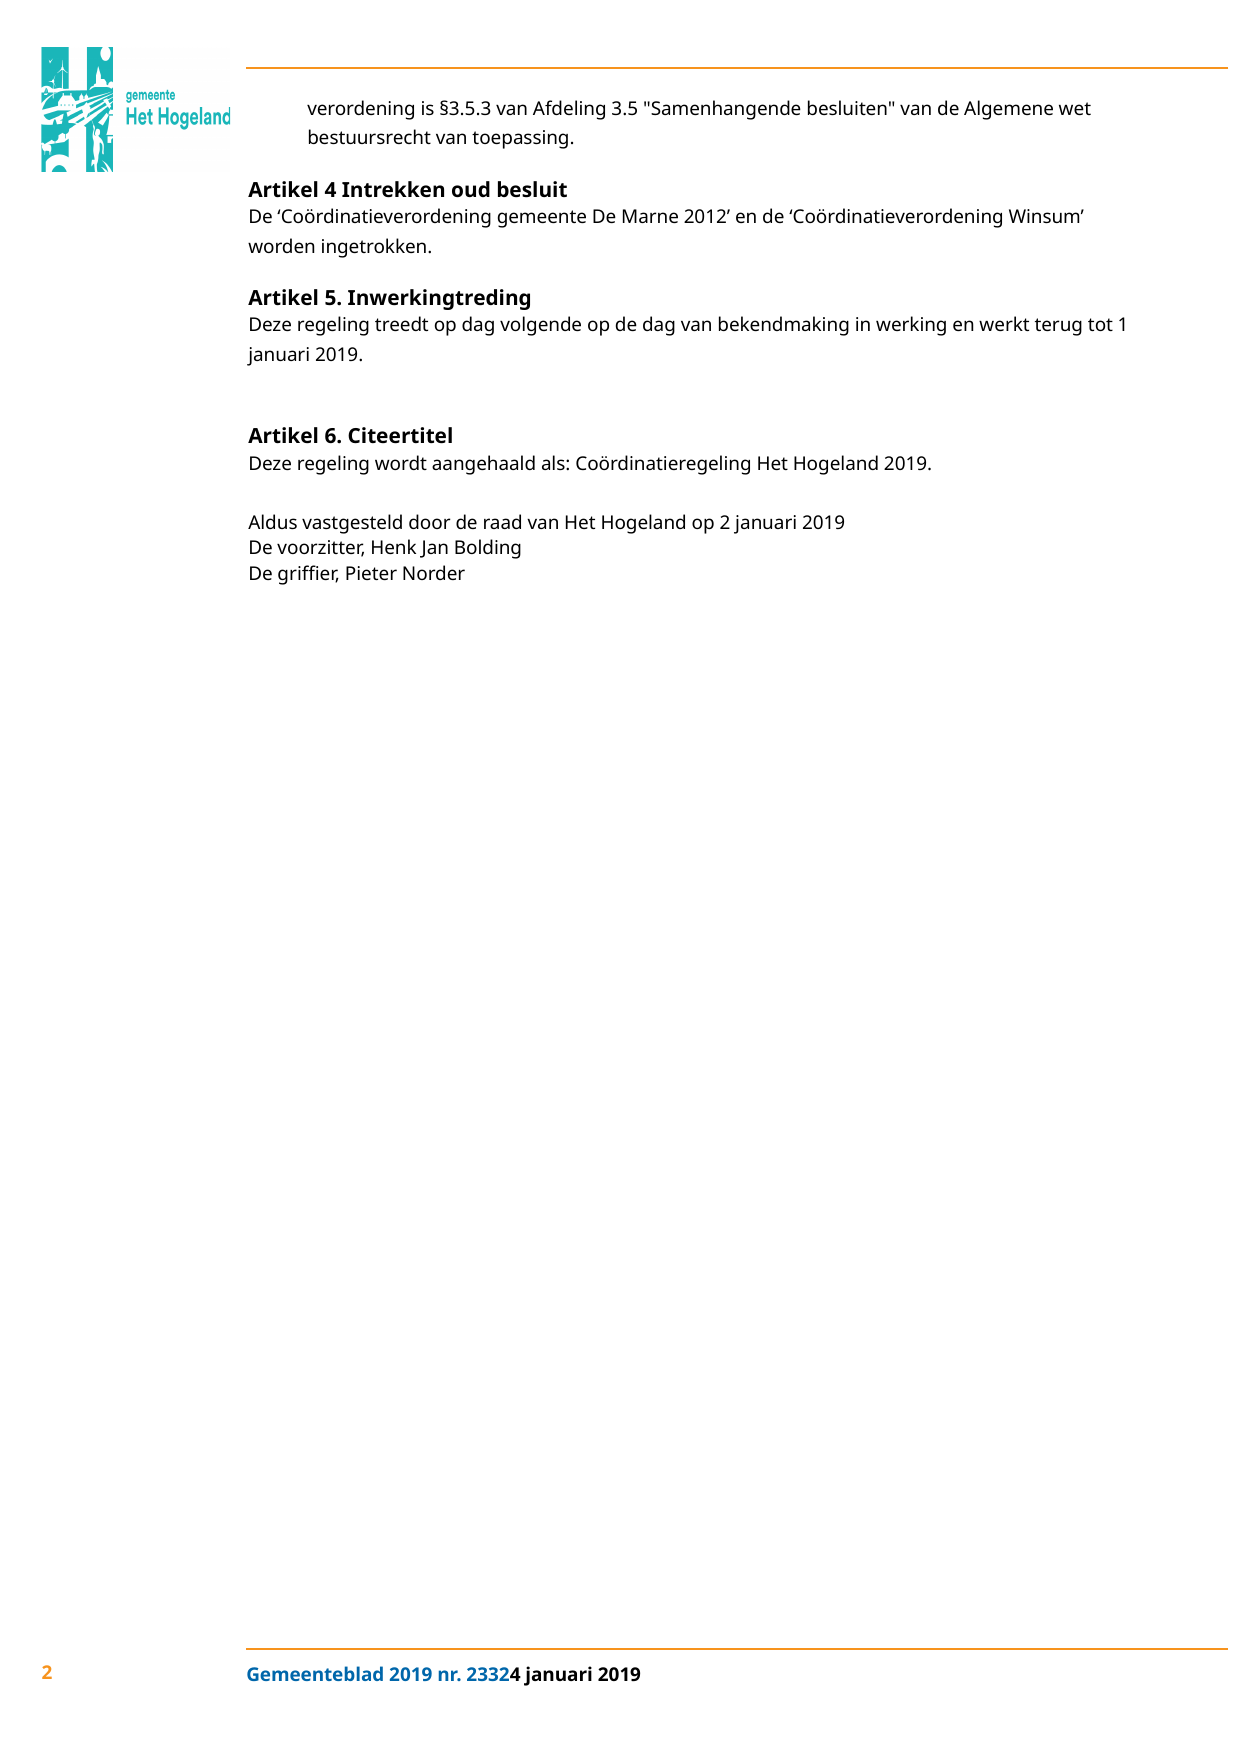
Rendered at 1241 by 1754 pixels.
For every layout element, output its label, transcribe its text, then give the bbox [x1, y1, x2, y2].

text Artikel 5. Inwerkingtreding [248, 283, 1152, 312]
text Deze regeling treedt op dag volgende op de dag van bekendmaking in werking en werkt terug tot 1 januari 2019. [248, 312, 1152, 367]
text Artikel 4 Intrekken oud besluit [248, 175, 1152, 203]
picture [41, 47, 231, 172]
text Deze regeling wordt aangehaald als: Coördinatieregeling Het Hogeland 2019. [248, 450, 1152, 475]
text De ‘Coördinatieverordening gemeente De Marne 2012’ en de ‘Coördinatieverordening Winsum’ worden ingetrokken. [248, 203, 1152, 258]
text Artikel 6. Citeertitel [248, 421, 1152, 450]
text De voorzitter, Henk Jan Bolding [248, 534, 1152, 560]
text Aldus vastgesteld door de raad van Het Hogeland op 2 januari 2019 [248, 509, 1152, 534]
text De griffier, Pieter Norder [248, 560, 1152, 586]
list verordening is §3.5.3 van Afdeling 3.5 "Samenhangende besluiten" van de Algemene wet bestuursrecht van toepassing. [248, 95, 1152, 150]
